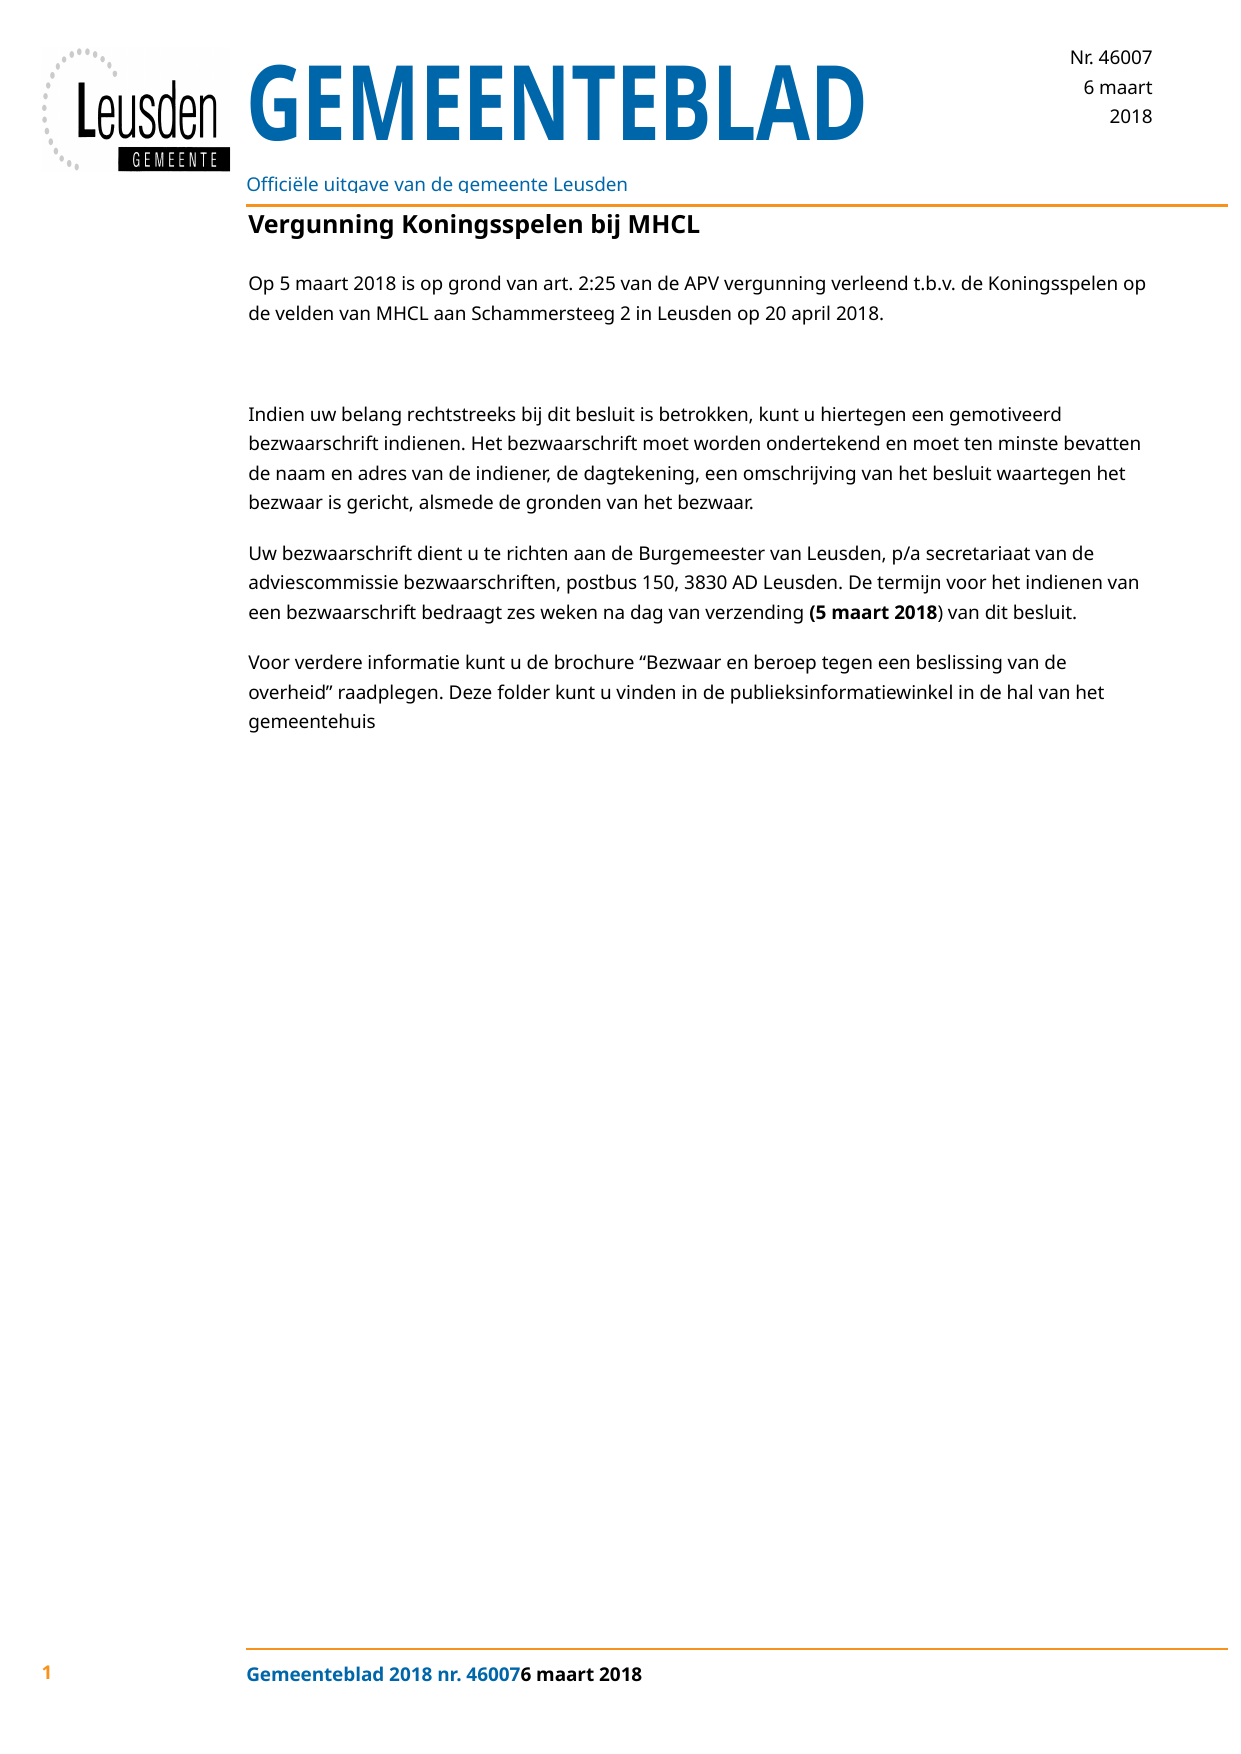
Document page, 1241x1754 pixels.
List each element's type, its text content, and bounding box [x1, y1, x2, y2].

text Op 5 maart 2018 is op grond van art. 2:25 van de APV vergunning verleend t.b.v. de Koningsspelen op de velden van MHCL aan Schammersteeg 2 in Leusden op 20 april 2018. [248, 270, 1152, 326]
text Indien uw belang rechtstreeks bij dit besluit is betrokken, kunt u hiertegen een gemotiveerd bezwaarschrift indienen. Het bezwaarschrift moet worden ondertekend en moet ten minste bevatten de naam en adres van de indiener, de dagtekening, een omschrijving van het besluit waartegen het bezwaar is gericht, alsmede de gronden van het bezwaar. [248, 401, 1152, 515]
text Vergunning Koningsspelen bij MHCL [248, 207, 1152, 241]
text Uw bezwaarschrift dient u te richten aan de Burgemeester van Leusden, p/a secretariaat van de adviescommissie bezwaarschriften, postbus 150, 3830 AD Leusden. De termijn voor het indienen van een bezwaarschrift bedraagt zes weken na dag van verzending (5 maart 2018) van dit besluit. [248, 540, 1152, 625]
text Voor verdere informatie kunt u de brochure “Bezwaar en beroep tegen een beslissing van de overheid” raadplegen. Deze folder kunt u vinden in de publieksinformatiewinkel in de hal van het gemeentehuis [248, 649, 1152, 734]
picture [41, 47, 231, 172]
